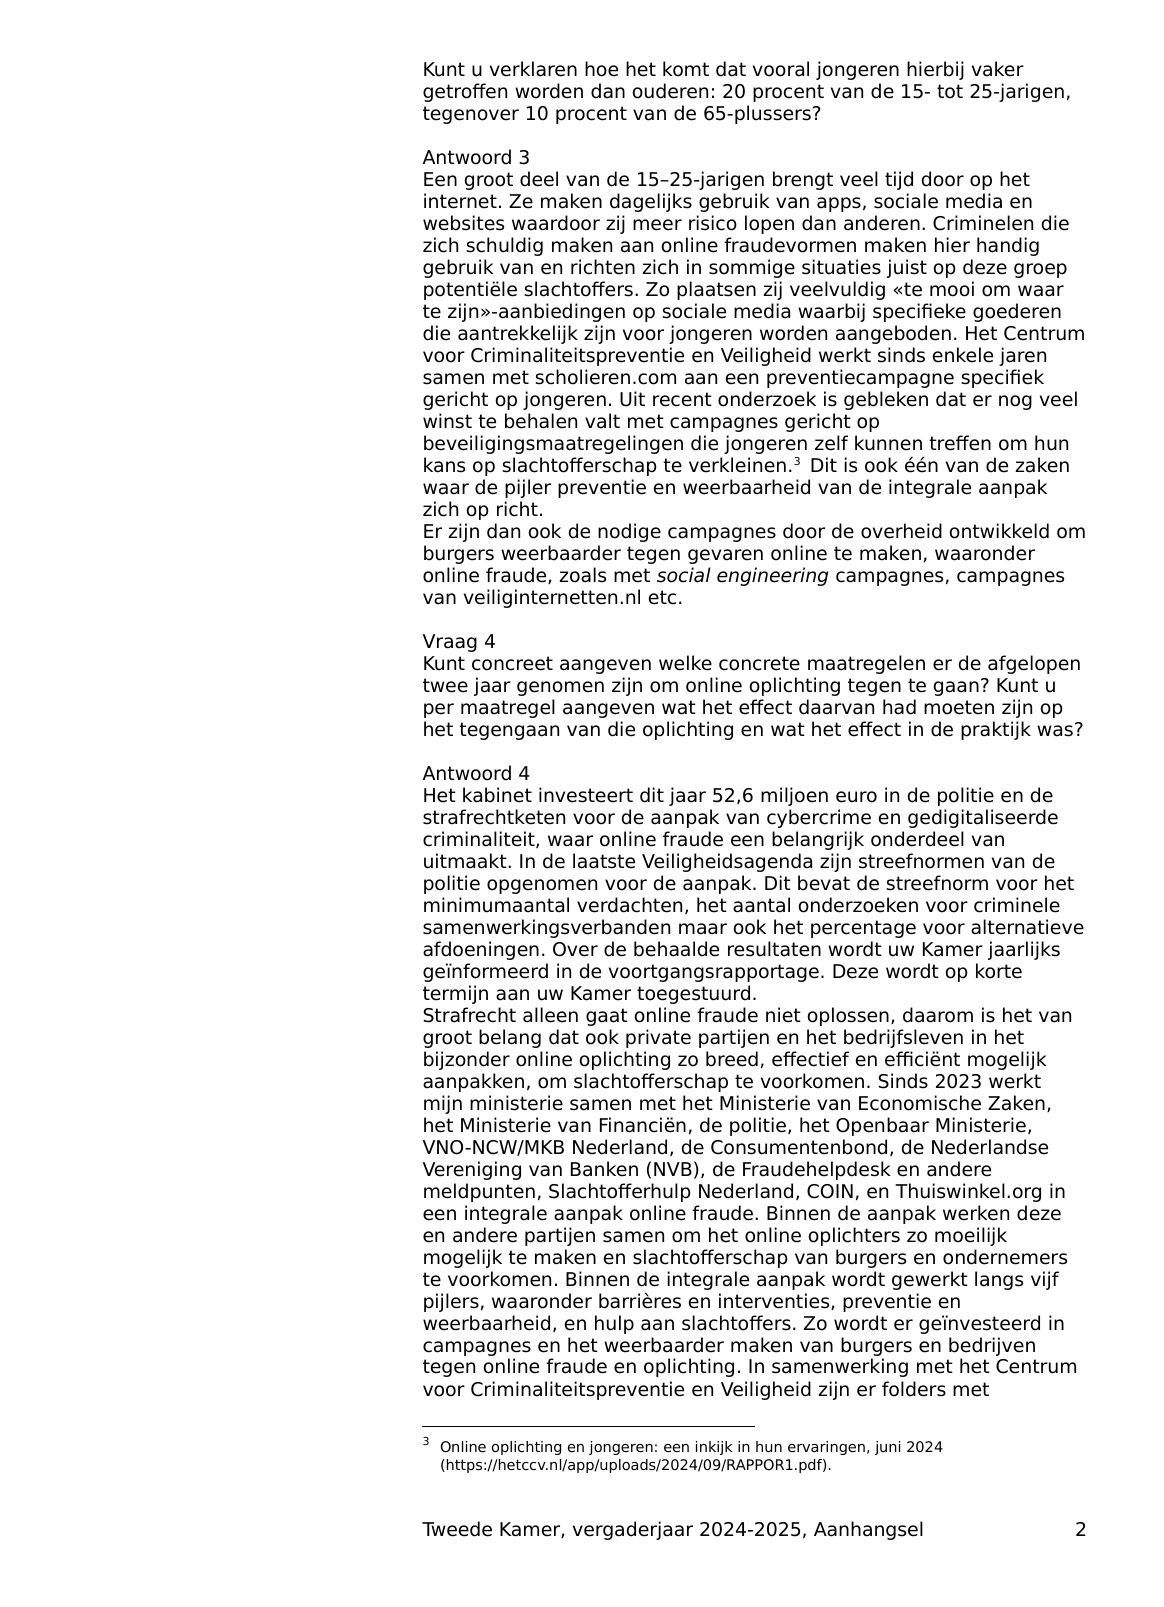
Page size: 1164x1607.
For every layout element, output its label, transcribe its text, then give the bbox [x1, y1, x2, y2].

text Kunt u verklaren hoe het komt dat vooral jongeren hierbij vaker getroffen worden dan ouderen: 20 procent van de 15- tot 25-jarigen, tegenover 10 procent van de 65-plussers? [422, 59, 1087, 125]
text Een groot deel van de 15–25-jarigen brengt veel tijd door op het internet. Ze maken dagelijks gebruik van apps, sociale media en websites waardoor zij meer risico lopen dan anderen. Criminelen die zich schuldig maken aan online fraudevormen maken hier handig gebruik van en richten zich in sommige situaties juist op deze groep potentiële slachtoffers. Zo plaatsen zij veelvuldig «te mooi om waar te zijn»-aanbiedingen op sociale media waarbij specifieke goederen die aantrekkelijk zijn voor jongeren worden aangeboden. Het Centrum voor Criminaliteitspreventie en Veiligheid werkt sinds enkele jaren samen met scholieren.com aan een preventiecampagne specifiek gericht op jongeren. Uit recent onderzoek is gebleken dat er nog veel winst te behalen valt met campagnes gericht op beveiligingsmaatregelingen die jongeren zelf kunnen treffen om hun kans op slachtofferschap te verkleinen. Dit is ook één van de zaken waar de pijler preventie en weerbaarheid van de integrale aanpak zich op richt. [422, 169, 1087, 521]
text Er zijn dan ook de nodige campagnes door de overheid ontwikkeld om burgers weerbaarder tegen gevaren online te maken, waaronder online fraude, zoals met social engineering campagnes, campagnes van veiliginternetten.nl etc. [422, 521, 1087, 609]
text Online oplichting en jongeren: een inkijk in hun ervaringen, juni 2024 (https://hetccv.nl/app/uploads/2024/09/RAPPOR1.pdf). [422, 1435, 1087, 1474]
text Vraag 4 [422, 631, 1087, 653]
text Strafrecht alleen gaat online fraude niet oplossen, daarom is het van groot belang dat ook private partijen en het bedrijfsleven in het bijzonder online oplichting zo breed, effectief en efficiënt mogelijk aanpakken, om slachtofferschap te voorkomen. Sinds 2023 werkt mijn ministerie samen met het Ministerie van Economische Zaken, het Ministerie van Financiën, de politie, het Openbaar Ministerie, VNO-NCW/MKB Nederland, de Consumentenbond, de Nederlandse Vereniging van Banken (NVB), de Fraudehelpdesk en andere meldpunten, Slachtofferhulp Nederland, COIN, en Thuiswinkel.org in een integrale aanpak online fraude. Binnen de aanpak werken deze en andere partijen samen om het online oplichters zo moeilijk mogelijk te maken en slachtofferschap van burgers en ondernemers te voorkomen. Binnen de integrale aanpak wordt gewerkt langs vijf pijlers, waaronder barrières en interventies, preventie en weerbaarheid, en hulp aan slachtoffers. Zo wordt er geïnvesteerd in campagnes en het weerbaarder maken van burgers en bedrijven tegen online fraude en oplichting. In samenwerking met het Centrum voor Criminaliteitspreventie en Veiligheid zijn er folders met [422, 1005, 1087, 1400]
text Kunt concreet aangeven welke concrete maatregelen er de afgelopen twee jaar genomen zijn om online oplichting tegen te gaan? Kunt u per maatregel aangeven wat het effect daarvan had moeten zijn op het tegengaan van die oplichting en wat het effect in de praktijk was? [422, 653, 1087, 741]
text Het kabinet investeert dit jaar 52,6 miljoen euro in de politie en de strafrechtketen voor de aanpak van cybercrime en gedigitaliseerde criminaliteit, waar online fraude een belangrijk onderdeel van uitmaakt. In de laatste Veiligheidsagenda zijn streefnormen van de politie opgenomen voor de aanpak. Dit bevat de streefnorm voor het minimumaantal verdachten, het aantal onderzoeken voor criminele samenwerkingsverbanden maar ook het percentage voor alternatieve afdoeningen. Over de behaalde resultaten wordt uw Kamer jaarlijks geïnformeerd in de voortgangsrapportage. Deze wordt op korte termijn aan uw Kamer toegestuurd. [422, 785, 1087, 1005]
text Antwoord 4 [422, 763, 1087, 785]
text Antwoord 3 [422, 147, 1087, 169]
